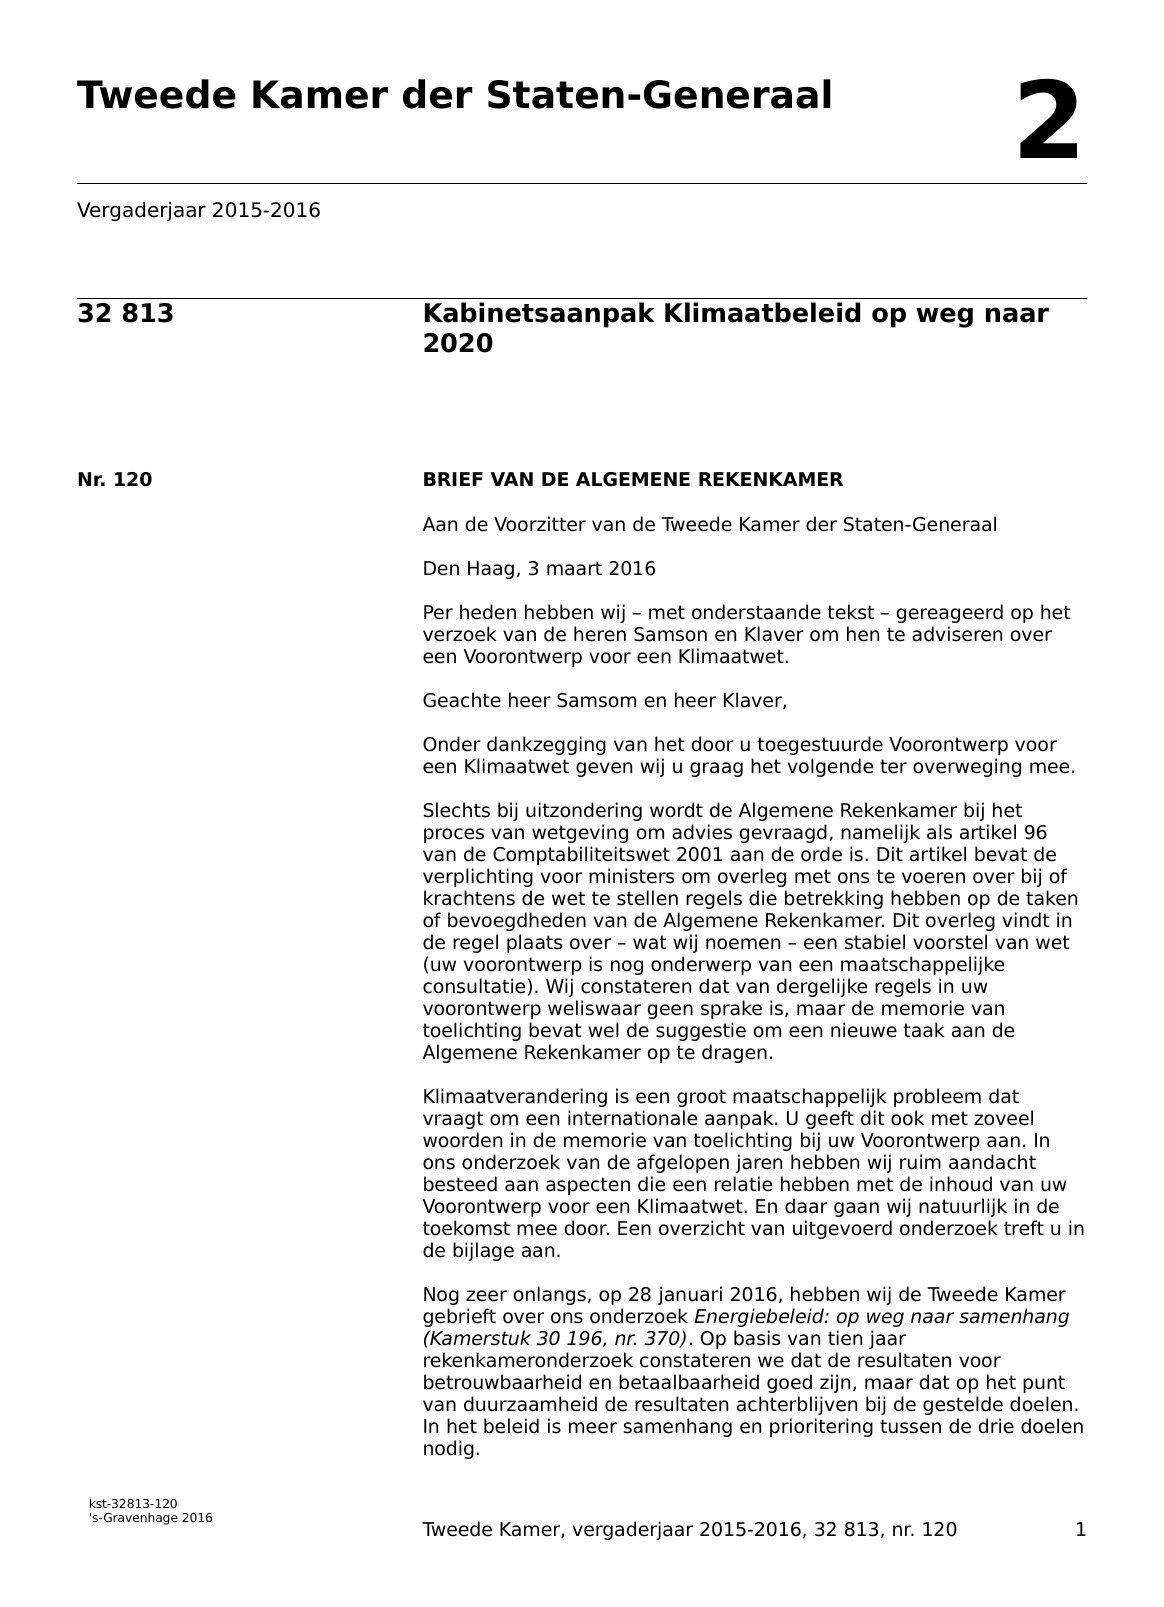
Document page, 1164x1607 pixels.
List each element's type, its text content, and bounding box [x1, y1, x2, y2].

text kst-32813-120 [88, 1497, 323, 1511]
text Klimaatverandering is een groot maatschappelijk probleem dat vraagt om een internationale aanpak. U geeft dit ook met zoveel woorden in de memorie van toelichting bij uw Voorontwerp aan. In ons onderzoek van de afgelopen jaren hebben wij ruim aandacht besteed aan aspecten die een relatie hebben met de inhoud van uw Voorontwerp voor een Klimaatwet. En daar gaan wij natuurlijk in de toekomst mee door. Een overzicht van uitgevoerd onderzoek treft u in de bijlage aan. [422, 1086, 1087, 1262]
subtitle Nr. 120 BRIEF VAN DE ALGEMENE REKENKAMER [77, 469, 1087, 491]
table_header 2 [886, 59, 1087, 183]
text Aan de Voorzitter van de Tweede Kamer der Staten-Generaal [422, 513, 1087, 536]
text Nog zeer onlangs, op 28 januari 2016, hebben wij de Tweede Kamer gebrieft over ons onderzoek Energiebeleid: op weg naar samenhang (Kamerstuk 30 196, nr. 370). Op basis van tien jaar rekenkameronderzoek constateren we dat de resultaten voor betrouwbaarheid en betaalbaarheid goed zijn, maar dat op het punt van duurzaamheid de resultaten achterblijven bij de gestelde doelen. In het beleid is meer samenhang en prioritering tussen de drie doelen nodig. [422, 1284, 1087, 1460]
text Onder dankzegging van het door u toegestuurde Voorontwerp voor een Klimaatwet geven wij u graag het volgende ter overweging mee. [422, 734, 1087, 778]
subtitle 32 813 Kabinetsaanpak Klimaatbeleid op weg naar 2020 [77, 299, 1087, 358]
table_header Tweede Kamer der Staten-Generaal [77, 59, 886, 183]
table_cell Vergaderjaar 2015-2016 [77, 184, 1087, 298]
text Slechts bij uitzondering wordt de Algemene Rekenkamer bij het proces van wetgeving om advies gevraagd, namelijk als artikel 96 van de Comptabiliteitswet 2001 aan de orde is. Dit artikel bevat de verplichting voor ministers om overleg met ons te voeren over bij of krachtens de wet te stellen regels die betrekking hebben op de taken of bevoegdheden van de Algemene Rekenkamer. Dit overleg vindt in de regel plaats over – wat wij noemen – een stabiel voorstel van wet (uw voorontwerp is nog onderwerp van een maatschappelijke consultatie). Wij constateren dat van dergelijke regels in uw voorontwerp weliswaar geen sprake is, maar de memorie van toelichting bevat wel de suggestie om een nieuwe taak aan de Algemene Rekenkamer op te dragen. [422, 800, 1087, 1064]
text Den Haag, 3 maart 2016 [422, 558, 1087, 580]
text Per heden hebben wij – met onderstaande tekst – gereageerd op het verzoek van de heren Samson en Klaver om hen te adviseren over een Voorontwerp voor een Klimaatwet. [422, 602, 1087, 668]
text 's-Gravenhage 2016 [88, 1511, 323, 1525]
text Geachte heer Samsom en heer Klaver, [422, 690, 1087, 712]
